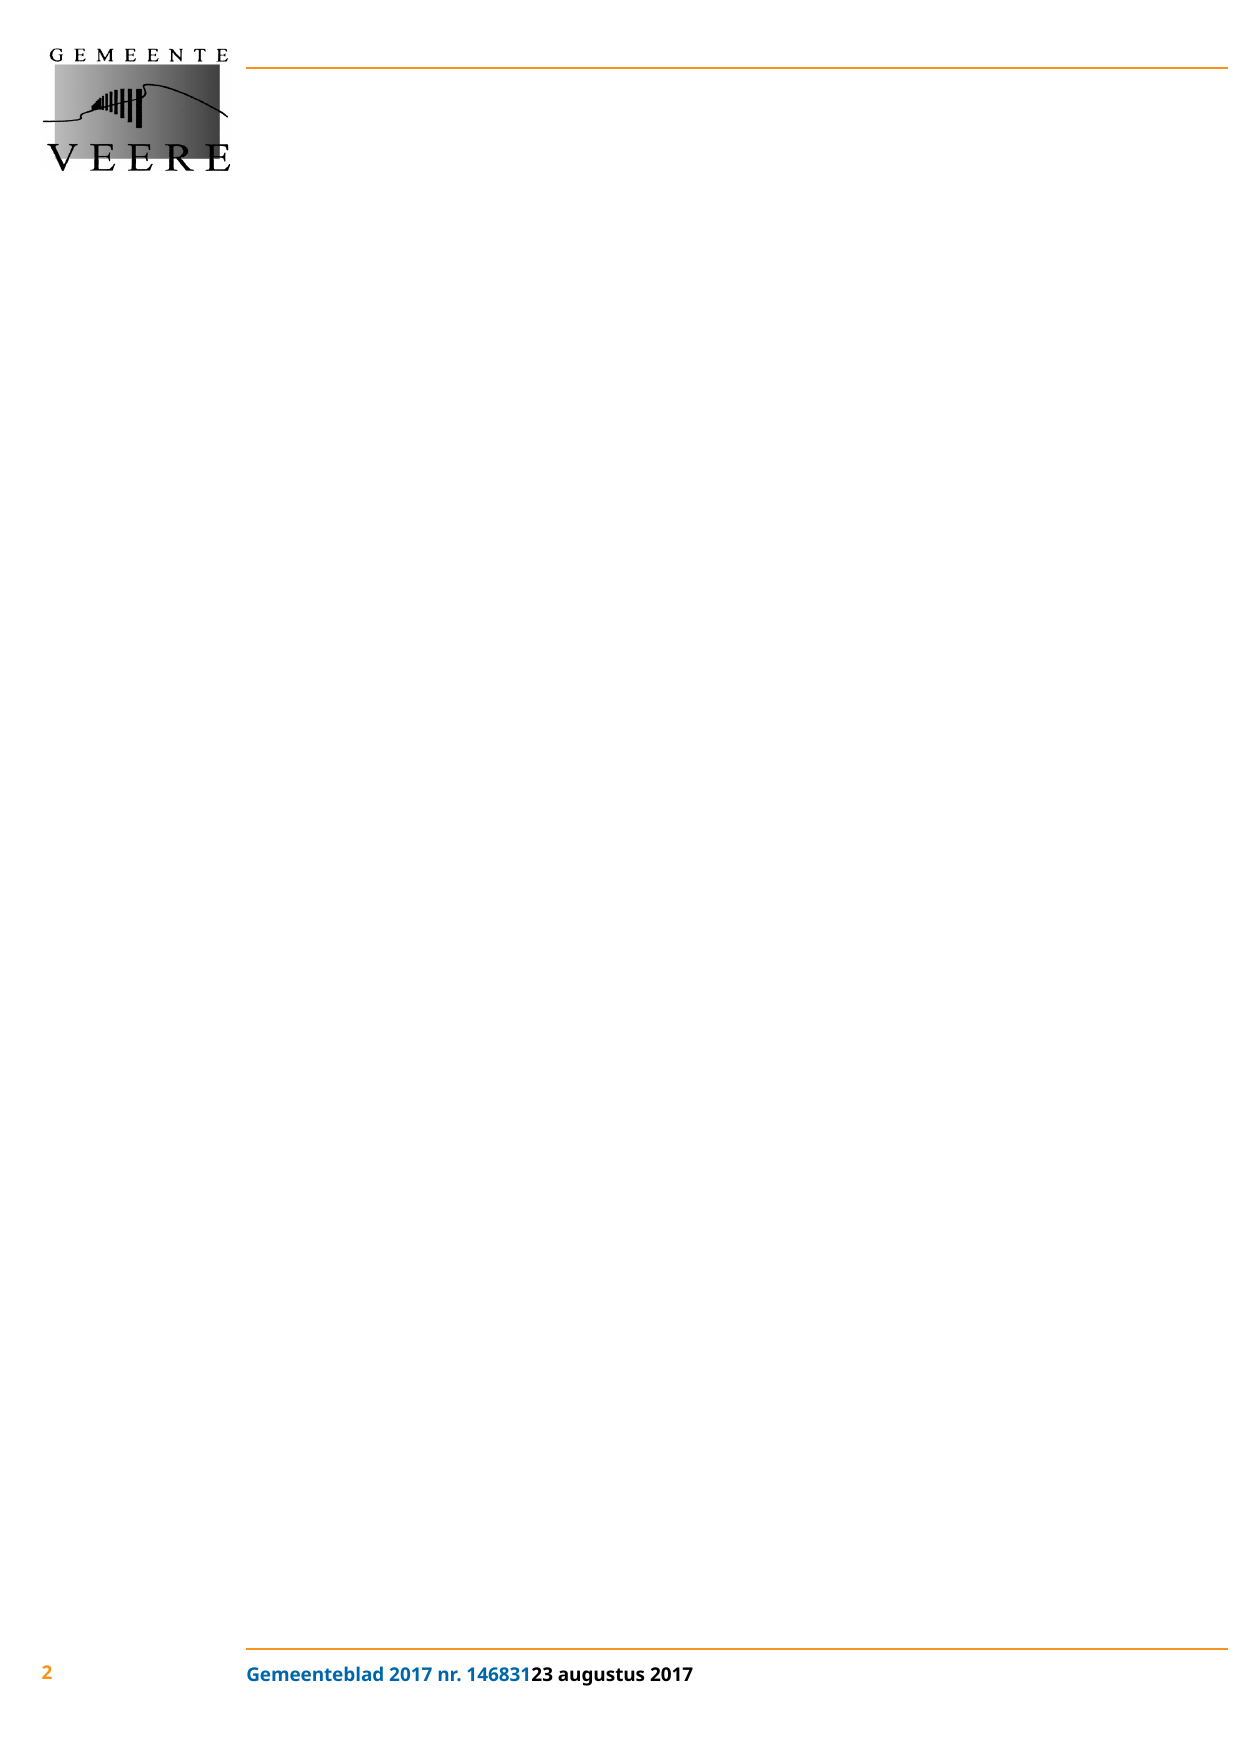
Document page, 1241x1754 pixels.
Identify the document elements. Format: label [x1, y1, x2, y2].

picture [41, 47, 231, 172]
